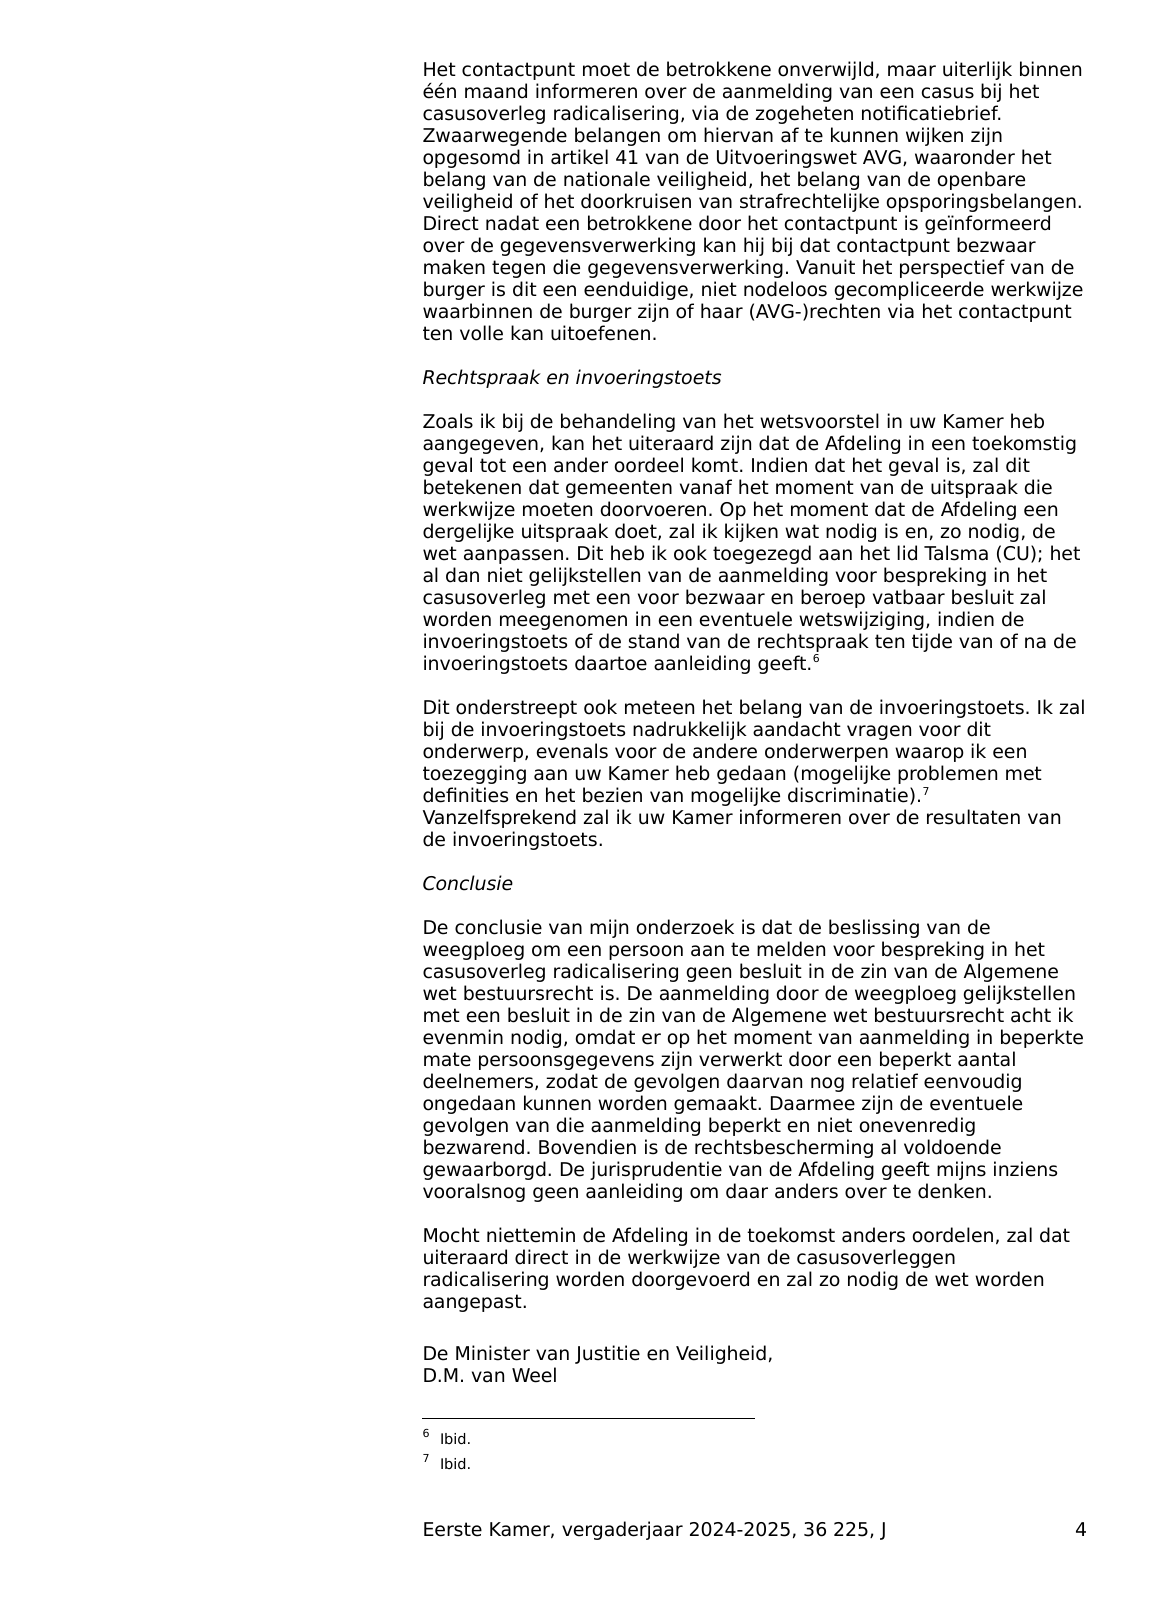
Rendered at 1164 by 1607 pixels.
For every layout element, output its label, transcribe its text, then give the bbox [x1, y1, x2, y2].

text Zoals ik bij de behandeling van het wetsvoorstel in uw Kamer heb aangegeven, kan het uiteraard zijn dat de Afdeling in een toekomstig geval tot een ander oordeel komt. Indien dat het geval is, zal dit betekenen dat gemeenten vanaf het moment van de uitspraak die werkwijze moeten doorvoeren. Op het moment dat de Afdeling een dergelijke uitspraak doet, zal ik kijken wat nodig is en, zo nodig, de wet aanpassen. Dit heb ik ook toegezegd aan het lid Talsma (CU); het al dan niet gelijkstellen van de aanmelding voor bespreking in het casusoverleg met een voor bezwaar en beroep vatbaar besluit zal worden meegenomen in een eventuele wetswijziging, indien de invoeringstoets of de stand van de rechtspraak ten tijde van of na de invoeringstoets daartoe aanleiding geeft. [422, 411, 1087, 675]
text Dit onderstreept ook meteen het belang van de invoeringstoets. Ik zal bij de invoeringstoets nadrukkelijk aandacht vragen voor dit onderwerp, evenals voor de andere onderwerpen waarop ik een toezegging aan uw Kamer heb gedaan (mogelijke problemen met definities en het bezien van mogelijke discriminatie). Vanzelfsprekend zal ik uw Kamer informeren over de resultaten van de invoeringstoets. [422, 697, 1087, 851]
subtitle Rechtspraak en invoeringstoets [422, 367, 1087, 389]
text Ibid. [422, 1427, 1087, 1449]
subtitle Conclusie [422, 873, 1087, 895]
text De Minister van Justitie en Veiligheid, D.M. van Weel [422, 1343, 1087, 1387]
text Mocht niettemin de Afdeling in de toekomst anders oordelen, zal dat uiteraard direct in de werkwijze van de casusoverleggen radicalisering worden doorgevoerd en zal zo nodig de wet worden aangepast. [422, 1225, 1087, 1313]
text De conclusie van mijn onderzoek is dat de beslissing van de weegploeg om een persoon aan te melden voor bespreking in het casusoverleg radicalisering geen besluit in de zin van de Algemene wet bestuursrecht is. De aanmelding door de weegploeg gelijkstellen met een besluit in de zin van de Algemene wet bestuursrecht acht ik evenmin nodig, omdat er op het moment van aanmelding in beperkte mate persoonsgegevens zijn verwerkt door een beperkt aantal deelnemers, zodat de gevolgen daarvan nog relatief eenvoudig ongedaan kunnen worden gemaakt. Daarmee zijn de eventuele gevolgen van die aanmelding beperkt en niet onevenredig bezwarend. Bovendien is de rechtsbescherming al voldoende gewaarborgd. De jurisprudentie van de Afdeling geeft mijns inziens vooralsnog geen aanleiding om daar anders over te denken. [422, 917, 1087, 1203]
text Ibid. [422, 1452, 1087, 1474]
text Het contactpunt moet de betrokkene onverwijld, maar uiterlijk binnen één maand informeren over de aanmelding van een casus bij het casusoverleg radicalisering, via de zogeheten notificatiebrief. Zwaarwegende belangen om hiervan af te kunnen wijken zijn opgesomd in artikel 41 van de Uitvoeringswet AVG, waaronder het belang van de nationale veiligheid, het belang van de openbare veiligheid of het doorkruisen van strafrechtelijke opsporingsbelangen. Direct nadat een betrokkene door het contactpunt is geïnformeerd over de gegevensverwerking kan hij bij dat contactpunt bezwaar maken tegen die gegevensverwerking. Vanuit het perspectief van de burger is dit een eenduidige, niet nodeloos gecompliceerde werkwijze waarbinnen de burger zijn of haar (AVG-)rechten via het contactpunt ten volle kan uitoefenen. [422, 59, 1087, 345]
